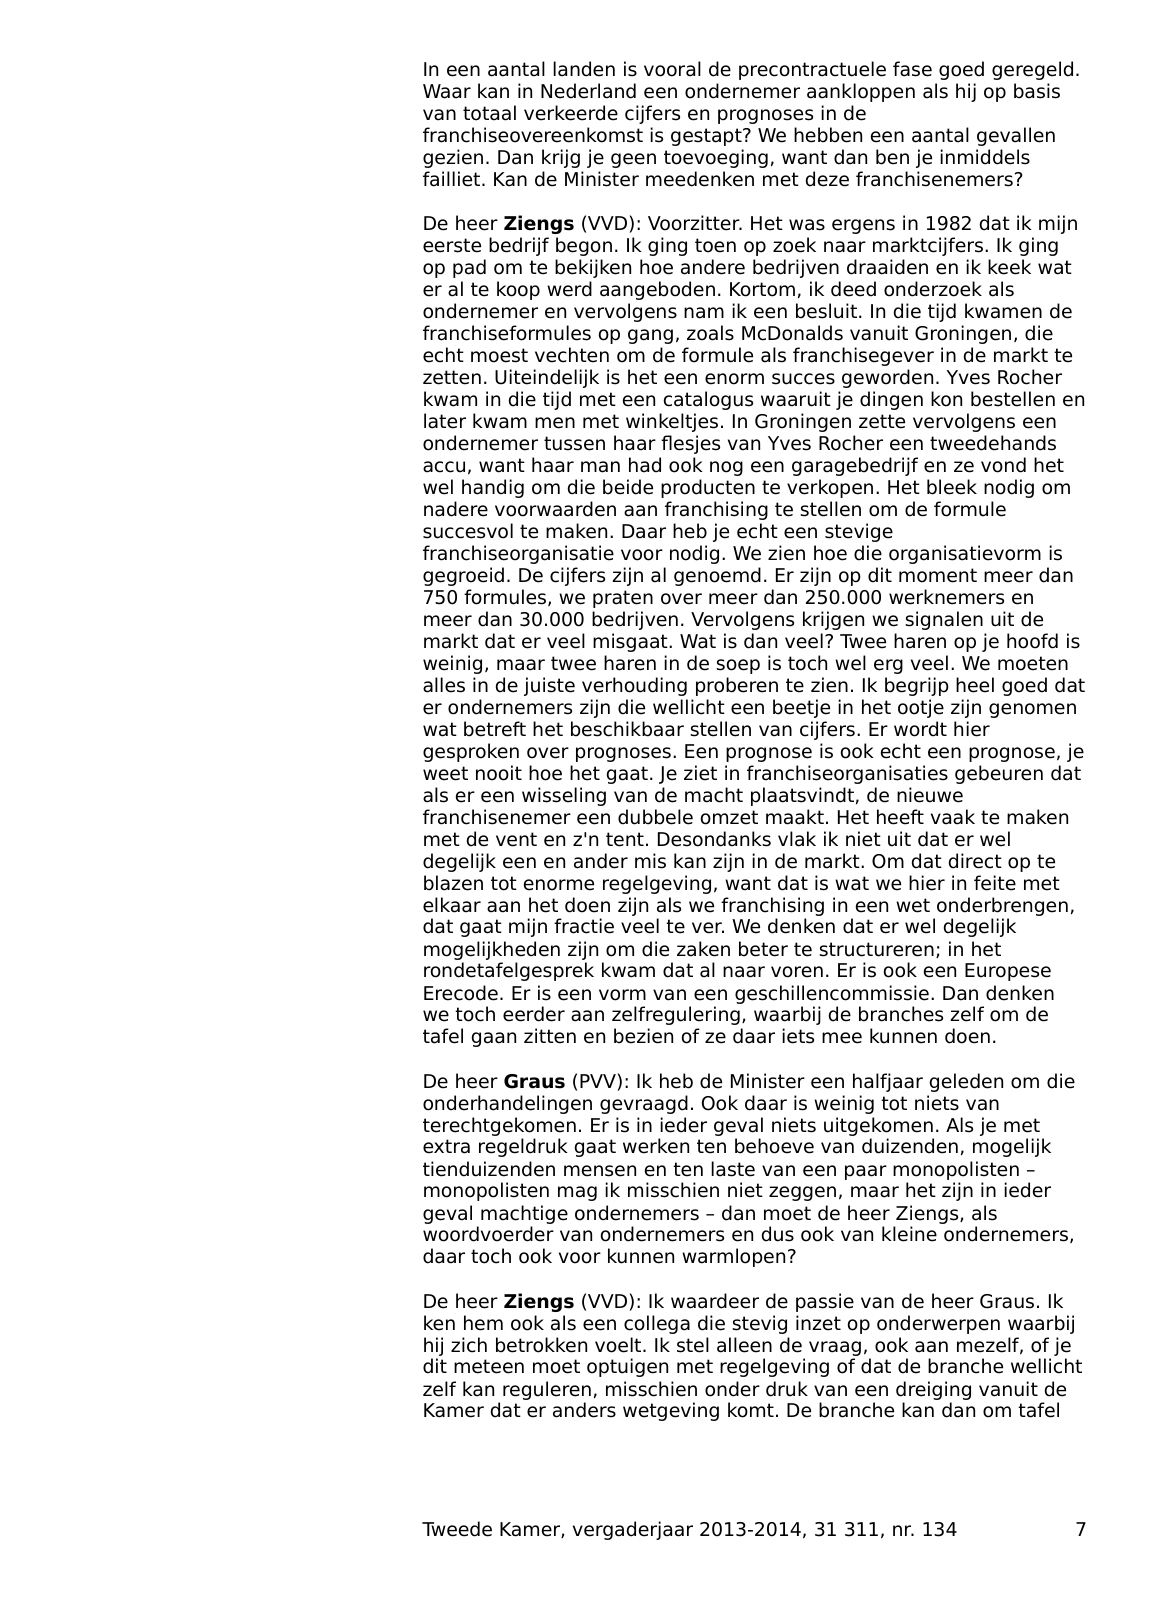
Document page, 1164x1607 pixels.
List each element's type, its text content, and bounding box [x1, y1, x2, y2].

text In een aantal landen is vooral de precontractuele fase goed geregeld. Waar kan in Nederland een ondernemer aankloppen als hij op basis van totaal verkeerde cijfers en prognoses in de franchiseovereenkomst is gestapt? We hebben een aantal gevallen gezien. Dan krijg je geen toevoeging, want dan ben je inmiddels failliet. Kan de Minister meedenken met deze franchisenemers? [422, 59, 1087, 191]
text De heer Graus (PVV): Ik heb de Minister een halfjaar geleden om die onderhandelingen gevraagd. Ook daar is weinig tot niets van terechtgekomen. Er is in ieder geval niets uitgekomen. Als je met extra regeldruk gaat werken ten behoeve van duizenden, mogelijk tienduizenden mensen en ten laste van een paar monopolisten – monopolisten mag ik misschien niet zeggen, maar het zijn in ieder geval machtige ondernemers – dan moet de heer Ziengs, als woordvoerder van ondernemers en dus ook van kleine ondernemers, daar toch ook voor kunnen warmlopen? [422, 1071, 1087, 1268]
text De heer Ziengs (VVD): Ik waardeer de passie van de heer Graus. Ik ken hem ook als een collega die stevig inzet op onderwerpen waarbij hij zich betrokken voelt. Ik stel alleen de vraag, ook aan mezelf, of je dit meteen moet optuigen met regelgeving of dat de branche wellicht zelf kan reguleren, misschien onder druk van een dreiging vanuit de Kamer dat er anders wetgeving komt. De branche kan dan om tafel [422, 1291, 1087, 1422]
text De heer Ziengs (VVD): Voorzitter. Het was ergens in 1982 dat ik mijn eerste bedrijf begon. Ik ging toen op zoek naar marktcijfers. Ik ging op pad om te bekijken hoe andere bedrijven draaiden en ik keek wat er al te koop werd aangeboden. Kortom, ik deed onderzoek als ondernemer en vervolgens nam ik een besluit. In die tijd kwamen de franchiseformules op gang, zoals McDonalds vanuit Groningen, die echt moest vechten om de formule als franchisegever in de markt te zetten. Uiteindelijk is het een enorm succes geworden. Yves Rocher kwam in die tijd met een catalogus waaruit je dingen kon bestellen en later kwam men met winkeltjes. In Groningen zette vervolgens een ondernemer tussen haar flesjes van Yves Rocher een tweedehands accu, want haar man had ook nog een garagebedrijf en ze vond het wel handig om die beide producten te verkopen. Het bleek nodig om nadere voorwaarden aan franchising te stellen om de formule succesvol te maken. Daar heb je echt een stevige franchiseorganisatie voor nodig. We zien hoe die organisatievorm is gegroeid. De cijfers zijn al genoemd. Er zijn op dit moment meer dan 750 formules, we praten over meer dan 250.000 werknemers en meer dan 30.000 bedrijven. Vervolgens krijgen we signalen uit de markt dat er veel misgaat. Wat is dan veel? Twee haren op je hoofd is weinig, maar twee haren in de soep is toch wel erg veel. We moeten alles in de juiste verhouding proberen te zien. Ik begrijp heel goed dat er ondernemers zijn die wellicht een beetje in het ootje zijn genomen wat betreft het beschikbaar stellen van cijfers. Er wordt hier gesproken over prognoses. Een prognose is ook echt een prognose, je weet nooit hoe het gaat. Je ziet in franchiseorganisaties gebeuren dat als er een wisseling van de macht plaatsvindt, de nieuwe franchisenemer een dubbele omzet maakt. Het heeft vaak te maken met de vent en z'n tent. Desondanks vlak ik niet uit dat er wel degelijk een en ander mis kan zijn in de markt. Om dat direct op te blazen tot enorme regelgeving, want dat is wat we hier in feite met elkaar aan het doen zijn als we franchising in een wet onderbrengen, dat gaat mijn fractie veel te ver. We denken dat er wel degelijk mogelijkheden zijn om die zaken beter te structureren; in het rondetafelgesprek kwam dat al naar voren. Er is ook een Europese Erecode. Er is een vorm van een geschillencommissie. Dan denken we toch eerder aan zelfregulering, waarbij de branches zelf om de tafel gaan zitten en bezien of ze daar iets mee kunnen doen. [422, 213, 1087, 1048]
